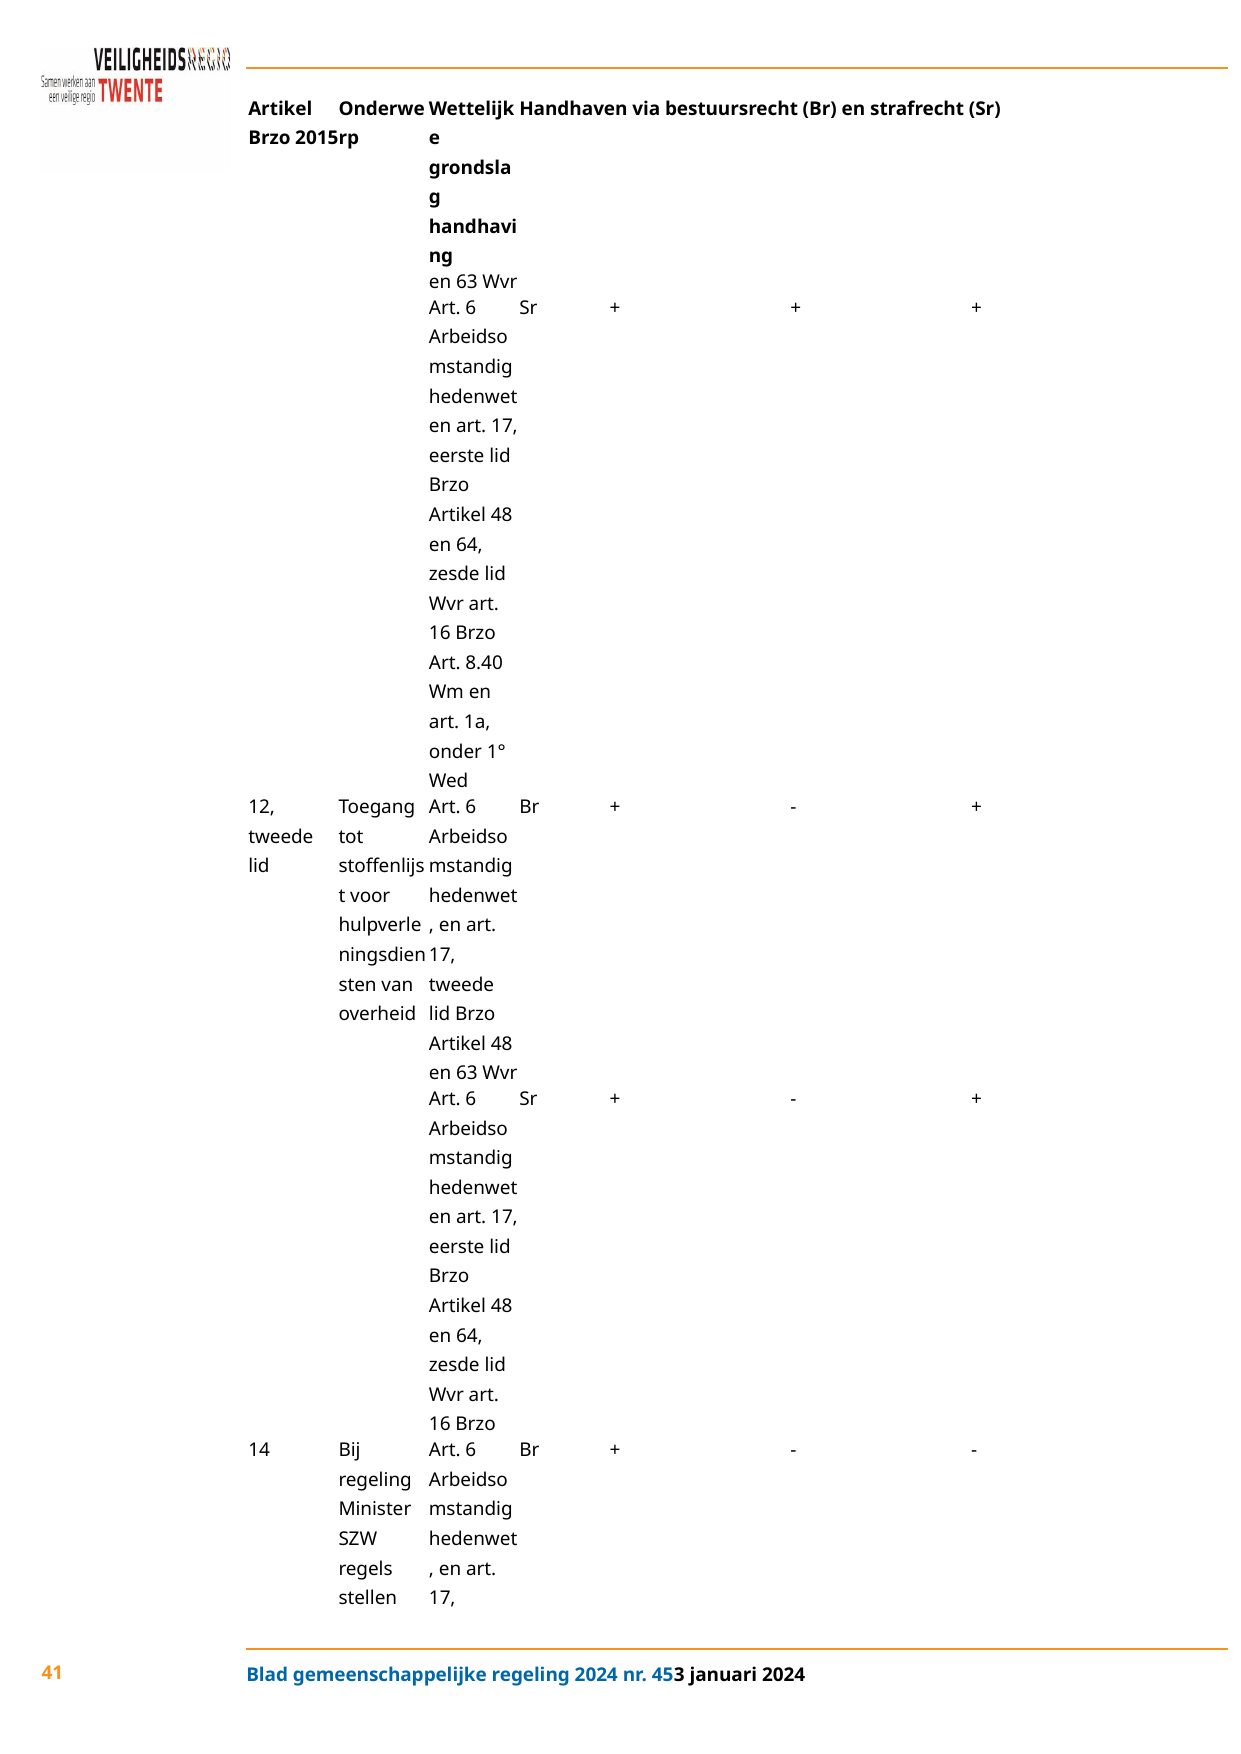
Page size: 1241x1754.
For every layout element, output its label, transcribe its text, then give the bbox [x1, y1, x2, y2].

table_cell [519, 269, 609, 294]
table_cell Sr [519, 1085, 609, 1436]
table_cell [971, 269, 1152, 294]
table_cell [790, 269, 971, 294]
table_cell + [609, 1085, 790, 1436]
picture [41, 47, 231, 172]
table_cell [338, 269, 429, 793]
table_cell + [971, 793, 1152, 1085]
table_cell + [609, 793, 790, 1085]
table_cell Art. 6 Arbeidsomstandighedenwet, en art. 17, tweede lid Brzo Artikel 48 en 63 Wvr [429, 793, 519, 1085]
table_header Wettelijke grondslag handhaving [429, 95, 519, 268]
table_header Onderwerp [338, 95, 429, 268]
table_cell - [790, 1085, 971, 1436]
table_cell Art. 6 Arbeidsomstandighedenwet, en art. 17, [429, 1436, 519, 1610]
table_cell - [971, 1436, 1152, 1610]
table_cell Br [519, 1436, 609, 1610]
table_cell [248, 269, 338, 793]
table_cell + [609, 1436, 790, 1610]
table_cell 14 [248, 1436, 338, 1610]
table_cell + [971, 294, 1152, 793]
table_cell Toegang tot stoffenlijst voor hulpverleningsdiensten van overheid [338, 793, 429, 1436]
table_header Handhaven via bestuursrecht (Br) en strafrecht (Sr) [519, 95, 1152, 268]
table_cell - [790, 793, 971, 1085]
table_cell Bij regeling Minister SZW regels stellen [338, 1436, 429, 1610]
table_cell Br [519, 793, 609, 1085]
table_cell Art. 6 Arbeidsomstandighedenwet en art. 17, eerste lid Brzo Artikel 48 en 64, zesde lid Wvr art. 16 Brzo [429, 1085, 519, 1436]
table_cell + [790, 294, 971, 793]
table_cell + [971, 1085, 1152, 1436]
table_cell - [790, 1436, 971, 1610]
table_cell 12, tweede lid [248, 793, 338, 1436]
table_header Artikel Brzo 2015 [248, 95, 338, 268]
table_cell Sr [519, 294, 609, 793]
table_cell + [609, 294, 790, 793]
table_cell en 63 Wvr [429, 269, 519, 294]
table_cell [609, 269, 790, 294]
table_cell Art. 6 Arbeidsomstandighedenwet en art. 17, eerste lid Brzo Artikel 48 en 64, zesde lid Wvr art. 16 Brzo Art. 8.40 Wm en art. 1a, onder 1° Wed [429, 294, 519, 793]
